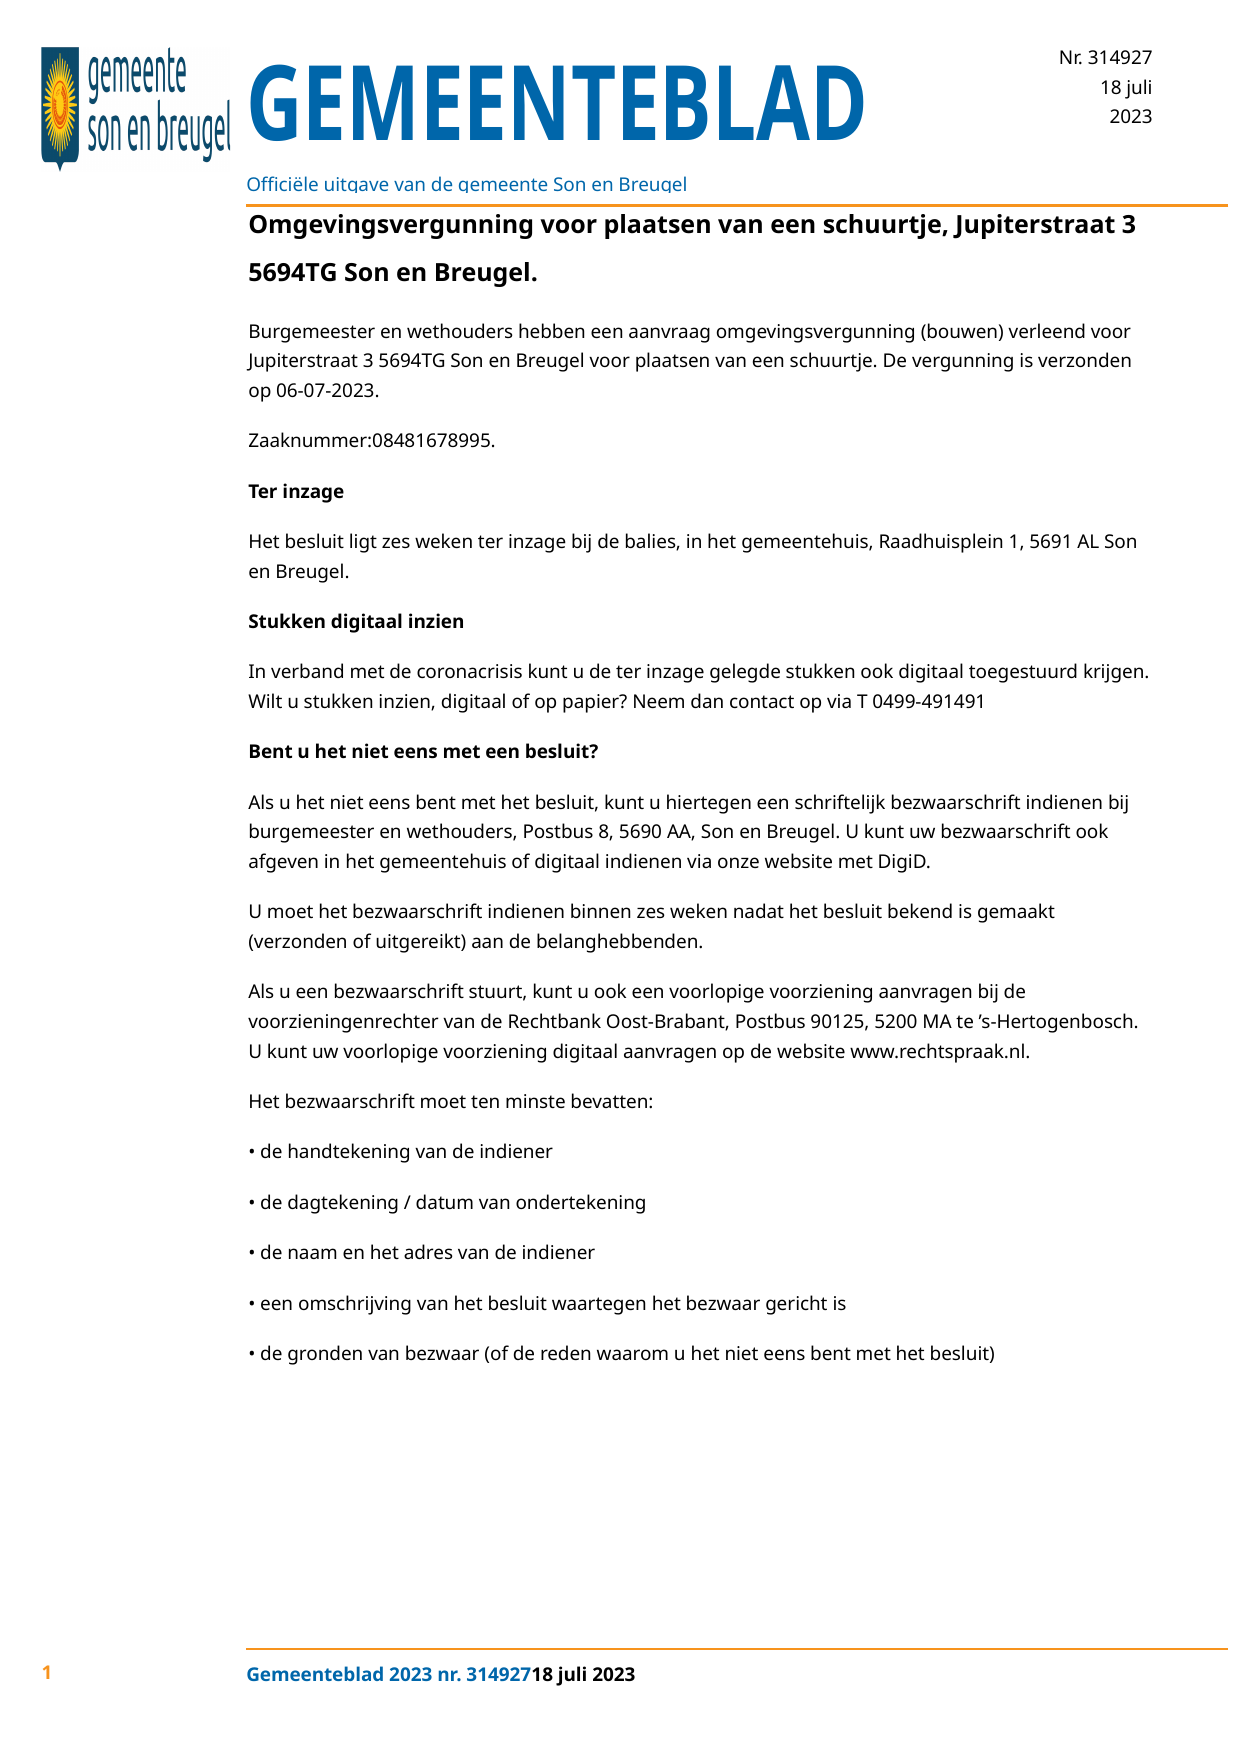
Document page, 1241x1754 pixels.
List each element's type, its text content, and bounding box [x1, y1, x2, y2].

text • een omschrijving van het besluit waartegen het bezwaar gericht is [248, 1290, 1152, 1316]
text In verband met de coronacrisis kunt u de ter inzage gelegde stukken ook digitaal toegestuurd krijgen. Wilt u stukken inzien, digitaal of op papier? Neem dan contact op via T 0499-491491 [248, 659, 1152, 714]
text Bent u het niet eens met een besluit? [248, 739, 1152, 764]
text U moet het bezwaarschrift indienen binnen zes weken nadat het besluit bekend is gemaakt (verzonden of uitgereikt) aan de belanghebbenden. [248, 899, 1152, 954]
text Als u het niet eens bent met het besluit, kunt u hiertegen een schriftelijk bezwaarschrift indienen bij burgemeester en wethouders, Postbus 8, 5690 AA, Son en Breugel. U kunt uw bezwaarschrift ook afgeven in het gemeentehuis of digitaal indienen via onze website met DigiD. [248, 789, 1152, 874]
text • de gronden van bezwaar (of de reden waarom u het niet eens bent met het besluit) [248, 1340, 1152, 1366]
picture [41, 47, 231, 172]
text Burgemeester en wethouders hebben een aanvraag omgevingsvergunning (bouwen) verleend voor Jupiterstraat 3 5694TG Son en Breugel voor plaatsen van een schuurtje. De vergunning is verzonden op 06-07-2023. [248, 318, 1152, 403]
text Omgevingsvergunning voor plaatsen van een schuurtje, Jupiterstraat 3 5694TG Son en Breugel. [248, 207, 1152, 288]
text Het bezwaarschrift moet ten minste bevatten: [248, 1088, 1152, 1114]
text Als u een bezwaarschrift stuurt, kunt u ook een voorlopige voorziening aanvragen bij de voorzieningenrechter van de Rechtbank Oost-Brabant, Postbus 90125, 5200 MA te ’s-Hertogenbosch. U kunt uw voorlopige voorziening digitaal aanvragen op de website www.rechtspraak.nl. [248, 979, 1152, 1064]
text Stukken digitaal inzien [248, 608, 1152, 634]
text Zaaknummer:08481678995. [248, 427, 1152, 453]
text • de handtekening van de indiener [248, 1139, 1152, 1164]
text • de naam en het adres van de indiener [248, 1239, 1152, 1265]
text • de dagtekening / datum van ondertekening [248, 1189, 1152, 1215]
text Ter inzage [248, 478, 1152, 504]
text Het besluit ligt zes weken ter inzage bij de balies, in het gemeentehuis, Raadhuisplein 1, 5691 AL Son en Breugel. [248, 528, 1152, 584]
